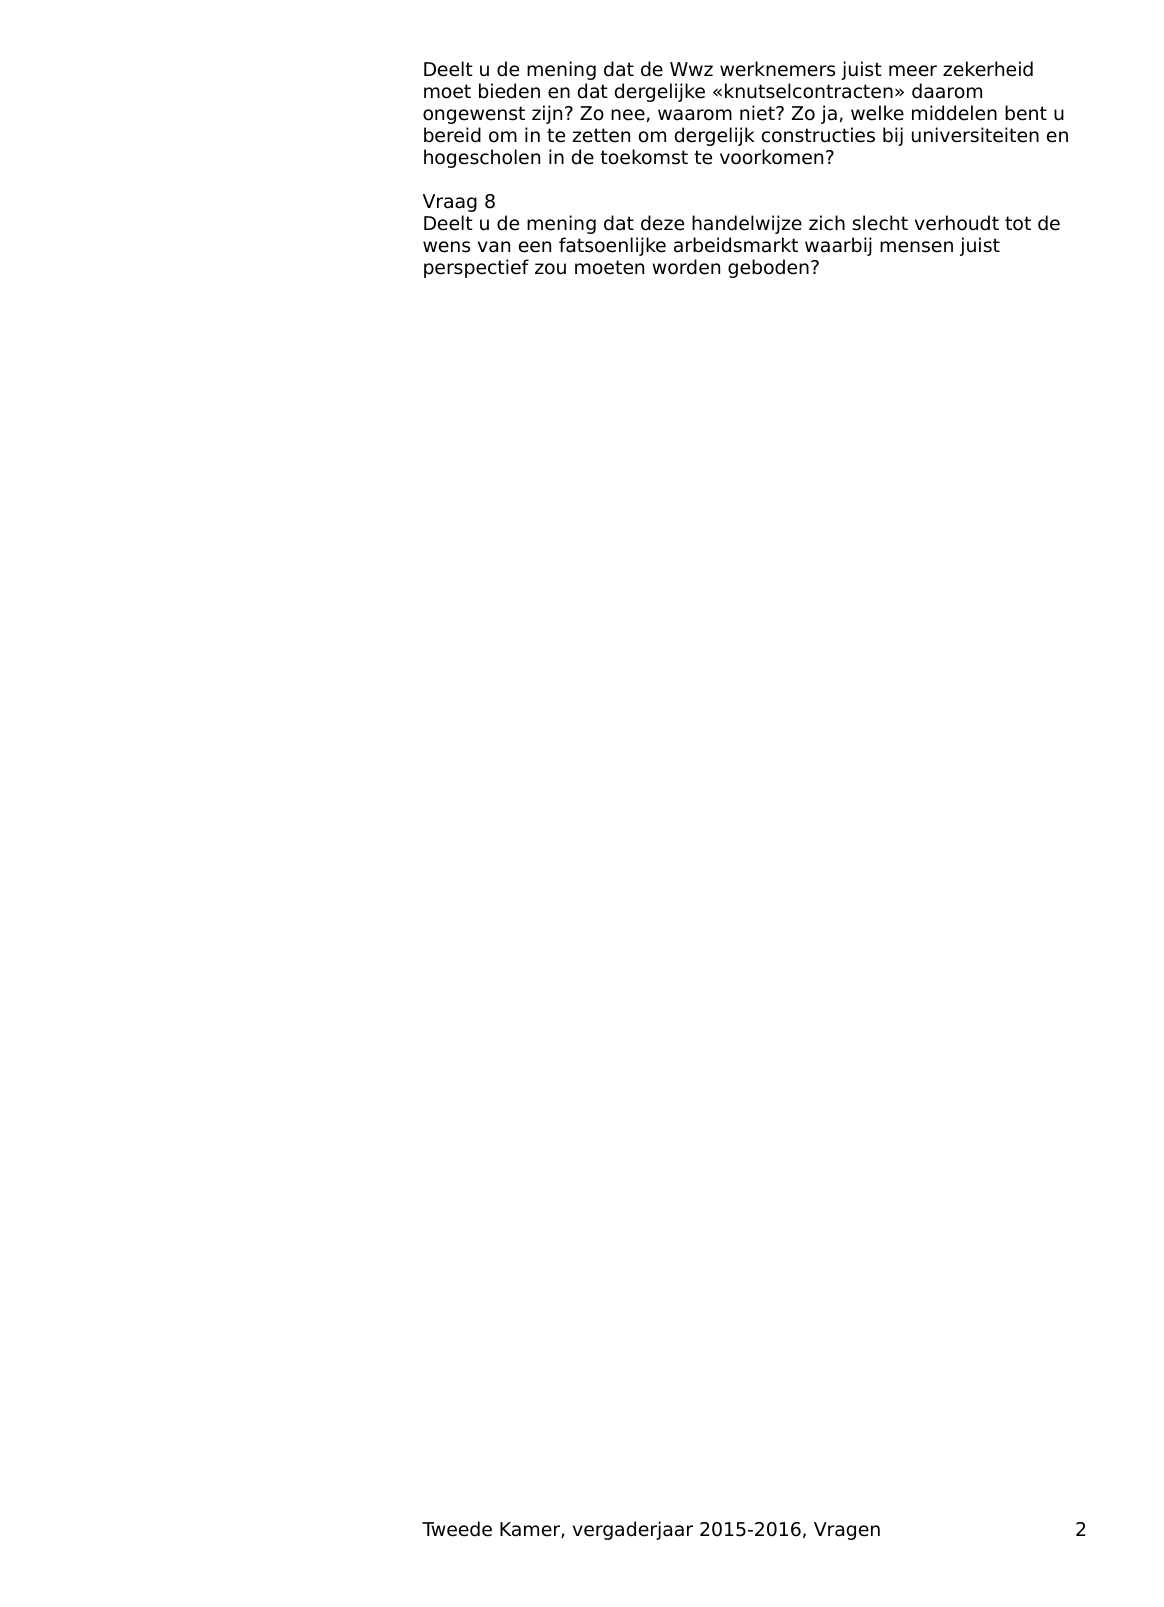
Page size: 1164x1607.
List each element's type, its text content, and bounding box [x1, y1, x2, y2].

text Deelt u de mening dat de Wwz werknemers juist meer zekerheid moet bieden en dat dergelijke «knutselcontracten» daarom ongewenst zijn? Zo nee, waarom niet? Zo ja, welke middelen bent u bereid om in te zetten om dergelijk constructies bij universiteiten en hogescholen in de toekomst te voorkomen? [422, 59, 1087, 169]
text Deelt u de mening dat deze handelwijze zich slecht verhoudt tot de wens van een fatsoenlijke arbeidsmarkt waarbij mensen juist perspectief zou moeten worden geboden? [422, 213, 1087, 279]
text Vraag 8 [422, 191, 1087, 213]
